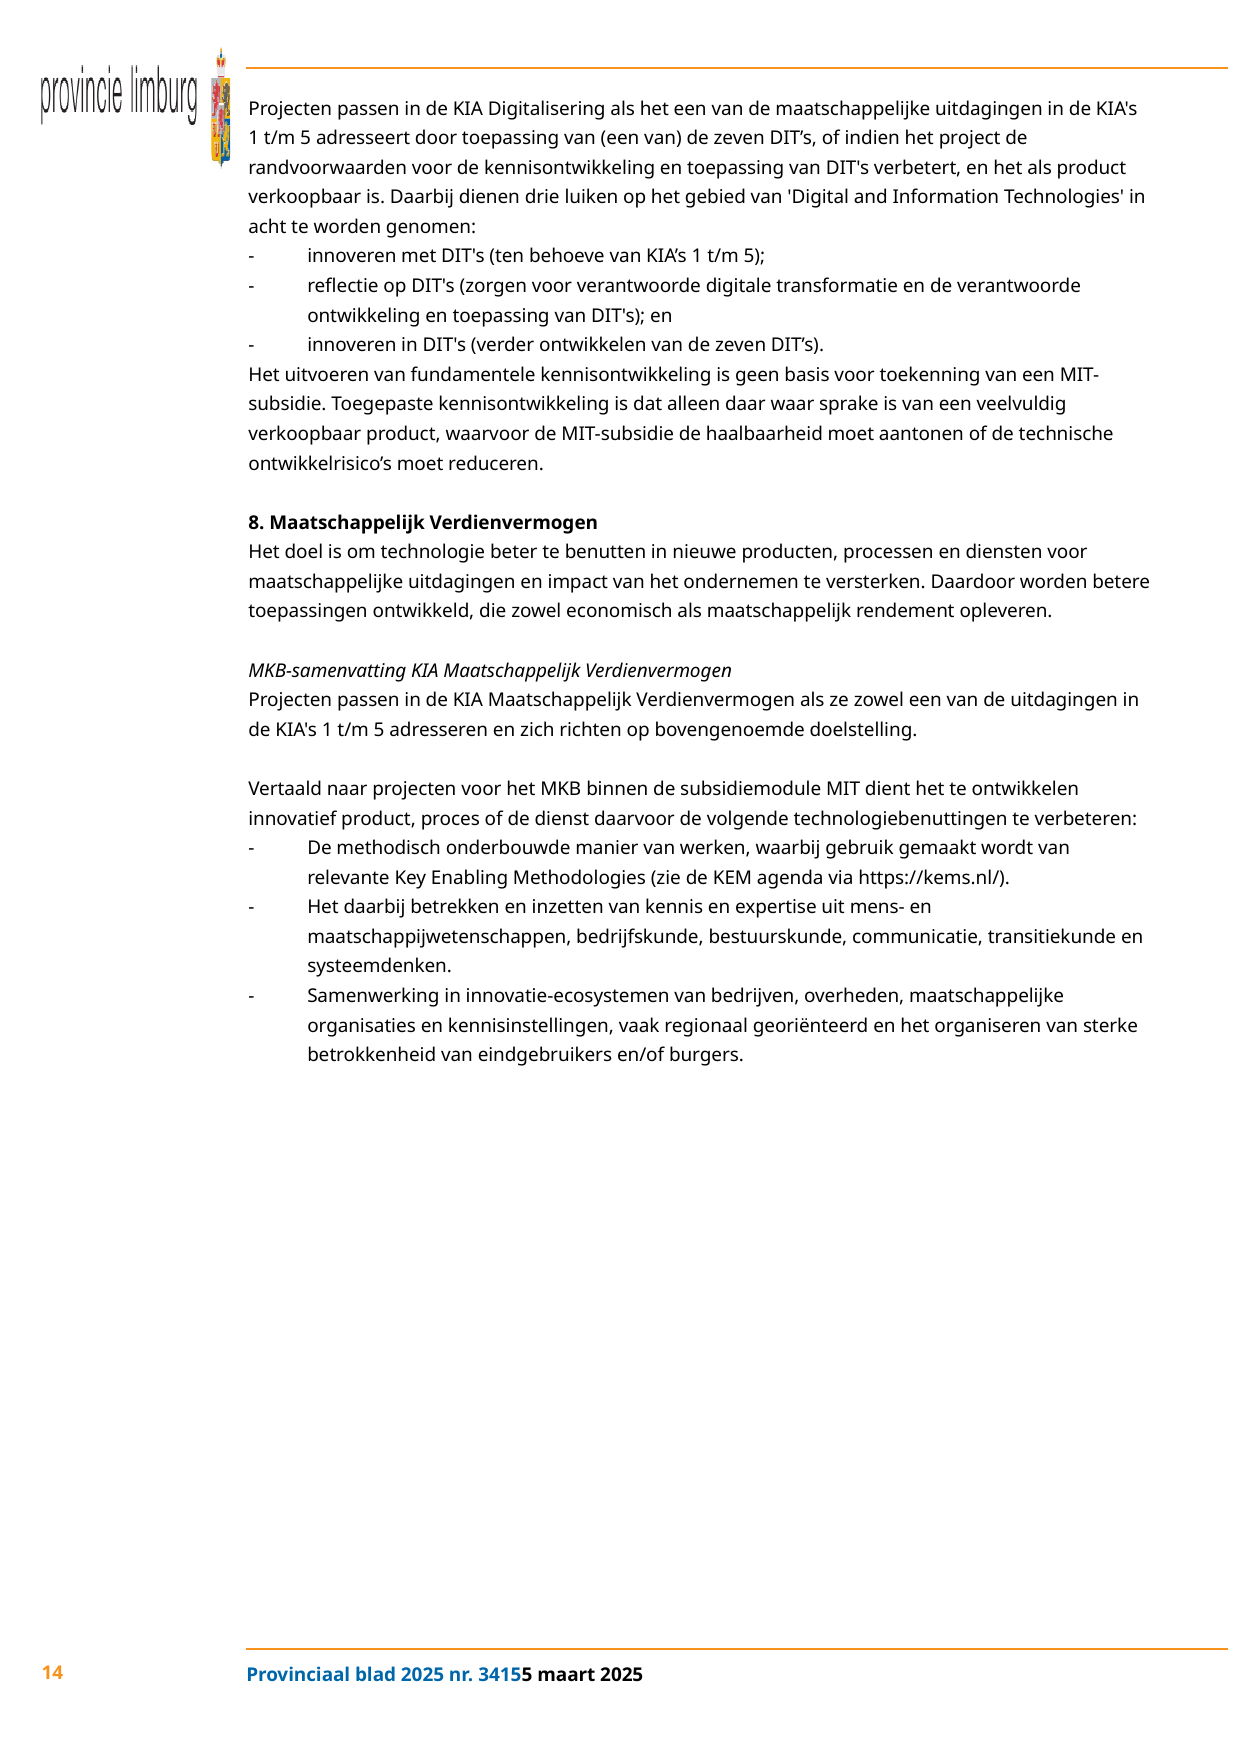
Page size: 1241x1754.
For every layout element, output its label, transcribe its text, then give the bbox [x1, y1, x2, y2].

text 8. Maatschappelijk Verdienvermogen [248, 509, 1152, 535]
text Het doel is om technologie beter te benutten in nieuwe producten, processen en diensten voor maatschappelijke uitdagingen en impact van het ondernemen te versterken. Daardoor worden betere toepassingen ontwikkeld, die zowel economisch als maatschappelijk rendement opleveren. [248, 538, 1152, 623]
picture [41, 47, 231, 172]
list innoveren in DIT's (verder ontwikkelen van de zeven DIT’s). [248, 331, 1152, 357]
text Vertaald naar projecten voor het MKB binnen de subsidiemodule MIT dient het te ontwikkelen innovatief product, proces of de dienst daarvoor de volgende technologiebenuttingen te verbeteren: [248, 775, 1152, 831]
list Het daarbij betrekken en inzetten van kennis en expertise uit mens- en maatschappijwetenschappen, bedrijfskunde, bestuurskunde, communicatie, transitiekunde en systeemdenken. [248, 893, 1152, 978]
text MKB-samenvatting KIA Maatschappelijk Verdienvermogen [248, 657, 1152, 683]
text Het uitvoeren van fundamentele kennisontwikkeling is geen basis voor toekenning van een MIT-subsidie. Toegepaste kennisontwikkeling is dat alleen daar waar sprake is van een veelvuldig verkoopbaar product, waarvoor de MIT-subsidie de haalbaarheid moet aantonen of de technische ontwikkelrisico’s moet reduceren. [248, 361, 1152, 476]
text Projecten passen in de KIA Maatschappelijk Verdienvermogen als ze zowel een van de uitdagingen in de KIA's 1 t/m 5 adresseren en zich richten op bovengenoemde doelstelling. [248, 686, 1152, 742]
list innoveren met DIT's (ten behoeve van KIA’s 1 t/m 5); [248, 243, 1152, 268]
list Samenwerking in innovatie-ecosystemen van bedrijven, overheden, maatschappelijke organisaties en kennisinstellingen, vaak regionaal georiënteerd en het organiseren van sterke betrokkenheid van eindgebruikers en/of burgers. [248, 982, 1152, 1067]
list De methodisch onderbouwde manier van werken, waarbij gebruik gemaakt wordt van relevante Key Enabling Methodologies (zie de KEM agenda via https://kems.nl/). [248, 834, 1152, 890]
text Projecten passen in de KIA Digitalisering als het een van de maatschappelijke uitdagingen in de KIA's 1 t/m 5 adresseert door toepassing van (een van) de zeven DIT’s, of indien het project de randvoorwaarden voor de kennisontwikkeling en toepassing van DIT's verbetert, en het als product verkoopbaar is. Daarbij dienen drie luiken op het gebied van 'Digital and Information Technologies' in acht te worden genomen: [248, 95, 1152, 239]
list reflectie op DIT's (zorgen voor verantwoorde digitale transformatie en de verantwoorde ontwikkeling en toepassing van DIT's); en [248, 272, 1152, 328]
